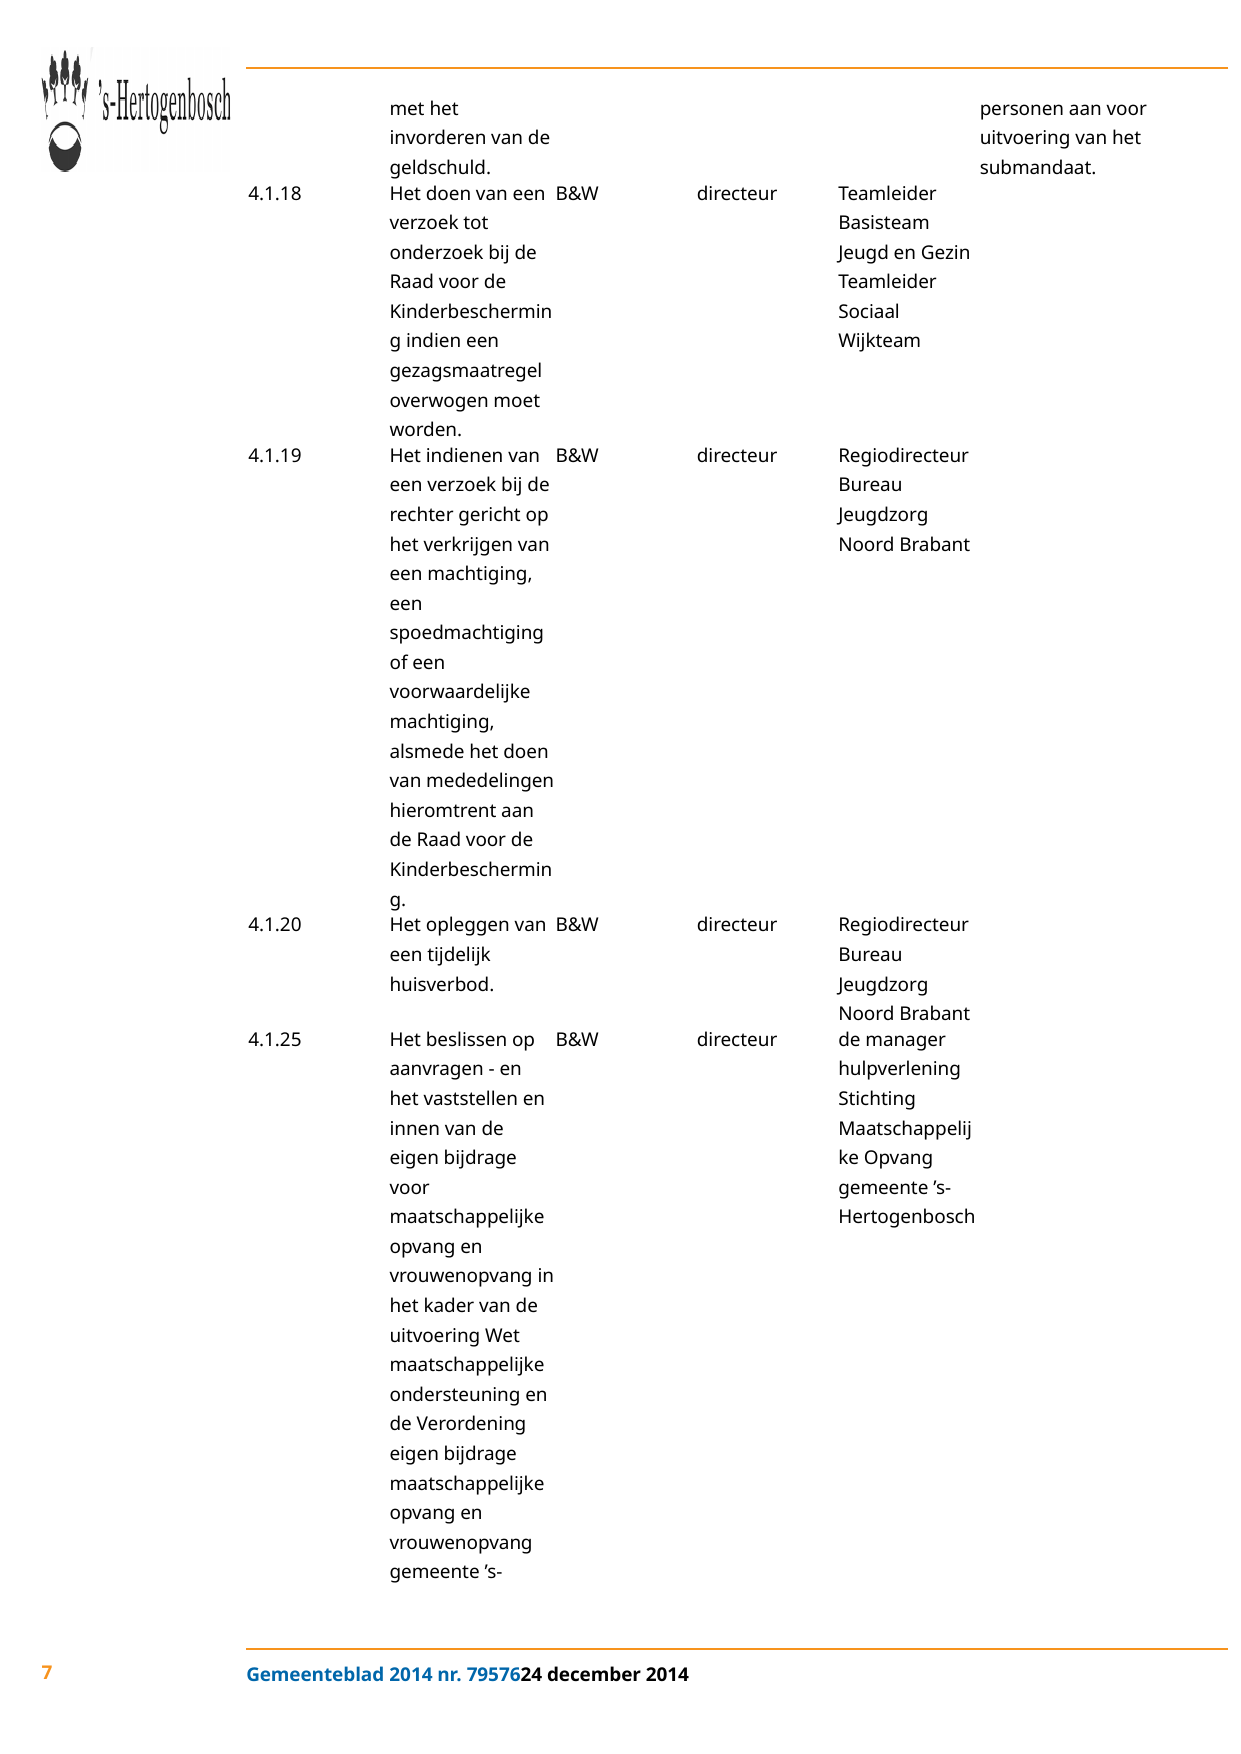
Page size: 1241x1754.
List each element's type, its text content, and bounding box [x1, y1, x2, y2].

table_cell directeur [697, 180, 838, 442]
table_cell directeur [697, 912, 838, 1026]
table_cell 4.1.19 [248, 442, 389, 912]
table_cell directeur [697, 1026, 838, 1584]
table_cell [980, 442, 1152, 912]
table_cell personen aan voor uitvoering van het submandaat. [980, 95, 1152, 180]
table_cell B&W [555, 180, 697, 442]
picture [41, 47, 231, 172]
table_cell Het indienen van een verzoek bij de rechter gericht op het verkrijgen van een machtiging, een spoedmachtiging of een voorwaardelijke machtiging, alsmede het doen van mededelingen hieromtrent aan de Raad voor de Kinderbescherming. [389, 442, 555, 912]
table_cell de manager hulpverlening Stichting Maatschappelijke Opvang gemeente ’s-Hertogenbosch [838, 1026, 979, 1584]
table_cell [248, 95, 389, 180]
table_cell 4.1.20 [248, 912, 389, 1026]
table_cell met het invorderen van de geldschuld. [389, 95, 555, 180]
table_cell Het doen van een verzoek tot onderzoek bij de Raad voor de Kinderbescherming indien een gezagsmaatregel overwogen moet worden. [389, 180, 555, 442]
table_cell Het beslissen op aanvragen - en het vaststellen en innen van de eigen bijdrage voor maatschappelijke opvang en vrouwenopvang in het kader van de uitvoering Wet maatschappelijke ondersteuning en de Verordening eigen bijdrage maatschappelijke opvang en vrouwenopvang gemeente ’s- [389, 1026, 555, 1584]
table_cell [555, 95, 697, 180]
table_cell B&W [555, 912, 697, 1026]
table_cell [697, 95, 838, 180]
table_cell Het opleggen van een tijdelijk huisverbod. [389, 912, 555, 1026]
table_cell [980, 180, 1152, 442]
table_cell [838, 95, 979, 180]
table_cell 4.1.18 [248, 180, 389, 442]
table_cell Regiodirecteur Bureau Jeugdzorg Noord Brabant [838, 442, 979, 912]
table_cell Regiodirecteur Bureau Jeugdzorg Noord Brabant [838, 912, 979, 1026]
table_cell Teamleider Basisteam Jeugd en Gezin Teamleider Sociaal Wijkteam [838, 180, 979, 442]
table_cell B&W [555, 1026, 697, 1584]
table_cell [980, 912, 1152, 1026]
table_cell [980, 1026, 1152, 1584]
table_cell 4.1.25 [248, 1026, 389, 1584]
table_cell B&W [555, 442, 697, 912]
table_cell directeur [697, 442, 838, 912]
